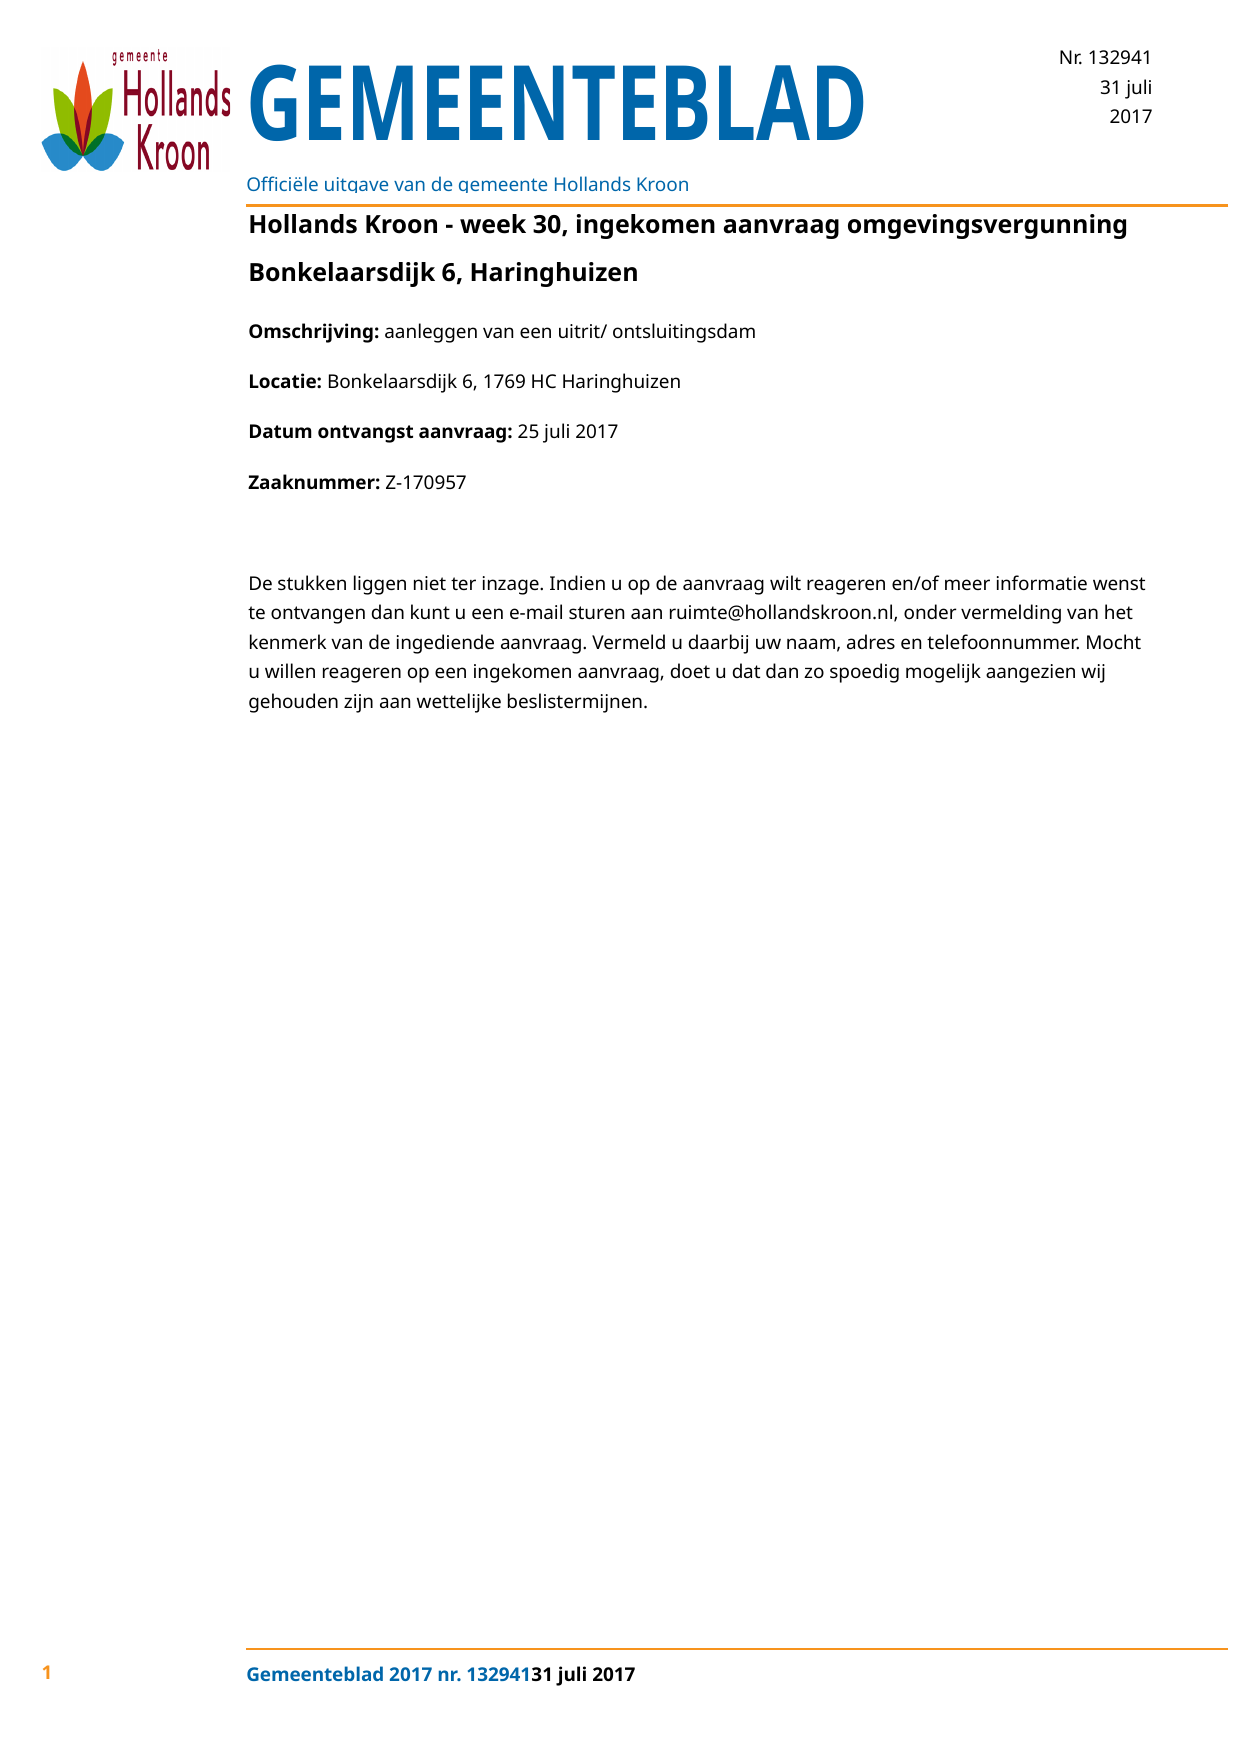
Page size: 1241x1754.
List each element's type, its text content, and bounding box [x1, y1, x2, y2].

picture [41, 47, 231, 172]
text Locatie: Bonkelaarsdijk 6, 1769 HC Haringhuizen [248, 368, 1152, 394]
text Omschrijving: aanleggen van een uitrit/ ontsluitingsdam [248, 318, 1152, 344]
text Zaaknummer: Z-170957 [248, 469, 1152, 495]
text Datum ontvangst aanvraag: 25 juli 2017 [248, 419, 1152, 444]
text De stukken liggen niet ter inzage. Indien u op de aanvraag wilt reageren en/of meer informatie wenst te ontvangen dan kunt u een e-mail sturen aan ruimte@hollandskroon.nl, onder vermelding van het kenmerk van de ingediende aanvraag. Vermeld u daarbij uw naam, adres en telefoonnummer. Mocht u willen reageren op een ingekomen aanvraag, doet u dat dan zo spoedig mogelijk aangezien wij gehouden zijn aan wettelijke beslistermijnen. [248, 570, 1152, 714]
text Hollands Kroon - week 30, ingekomen aanvraag omgevingsvergunning Bonkelaarsdijk 6, Haringhuizen [248, 207, 1152, 288]
